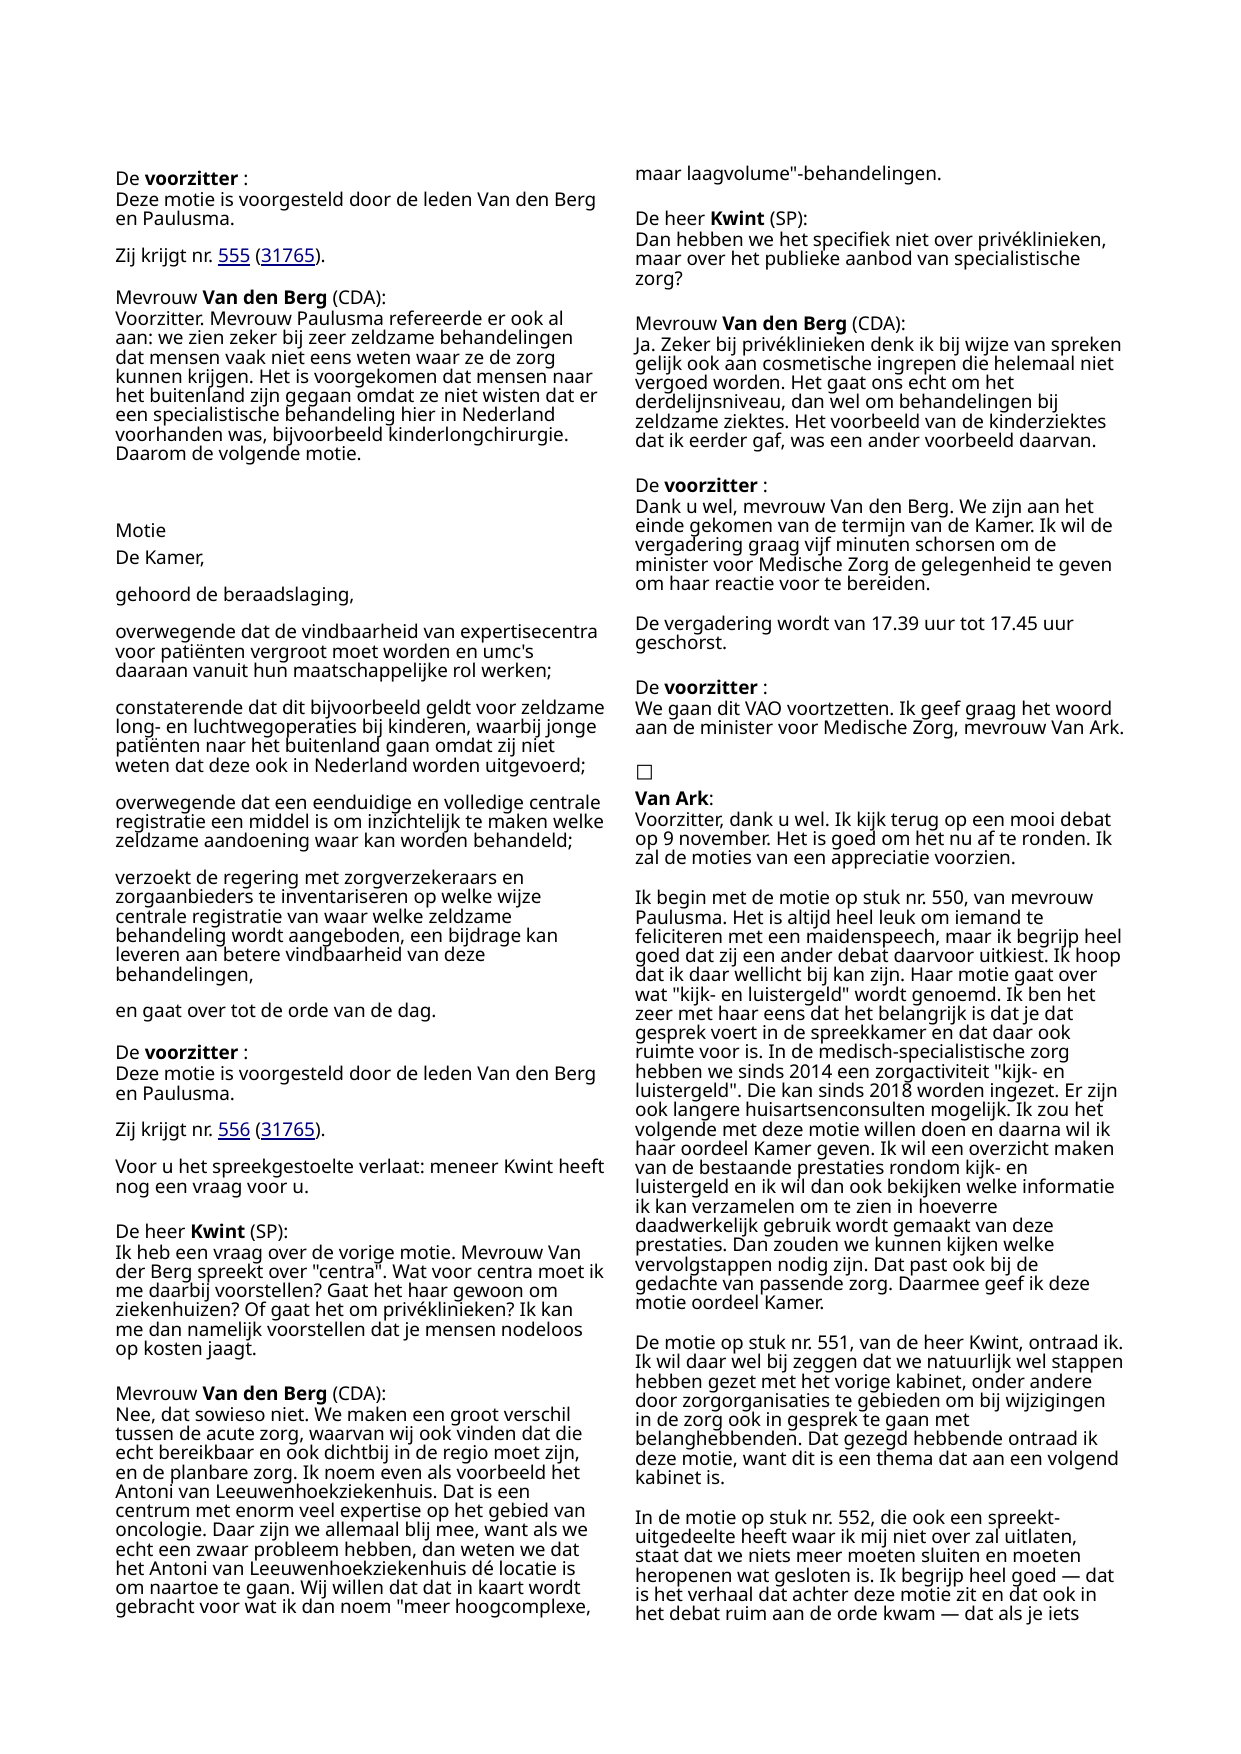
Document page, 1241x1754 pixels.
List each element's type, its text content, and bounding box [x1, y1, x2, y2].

text Dank u wel, mevrouw Van den Berg. We zijn aan het einde gekomen van de termijn van de Kamer. Ik wil de vergadering graag vijf minuten schorsen om de minister voor Medische Zorg de gelegenheid te geven om haar reactie voor te bereiden. [635, 498, 1125, 594]
text Motie [115, 518, 605, 543]
text Mevrouw Van den Berg (CDA): [115, 284, 605, 310]
text De heer Kwint (SP): [635, 205, 1125, 231]
text Voor u het spreekgestoelte verlaat: meneer Kwint heeft nog een vraag voor u. [115, 1158, 605, 1197]
text Zij krijgt nr. 555 (31765). [115, 247, 605, 267]
text De heer Kwint (SP): [115, 1218, 605, 1244]
text Van Ark: [635, 785, 1125, 811]
text De motie op stuk nr. 551, van de heer Kwint, ontraad ik. Ik wil daar wel bij zeggen dat we natuurlijk wel stappen hebben gezet met het vorige kabinet, onder andere door zorgorganisaties te gebieden om bij wijzigingen in de zorg ook in gesprek te gaan met belanghebbenden. Dat gezegd hebbende ontraad ik deze motie, want dit is een thema dat aan een volgend kabinet is. [635, 1334, 1125, 1488]
text Ik begin met de motie op stuk nr. 550, van mevrouw Paulusma. Het is altijd heel leuk om iemand te feliciteren met een maidenspeech, maar ik begrijp heel goed dat zij een ander debat daarvoor uitkiest. Ik hoop dat ik daar wellicht bij kan zijn. Haar motie gaat over wat "kijk- en luistergeld" wordt genoemd. Ik ben het zeer met haar eens dat het belangrijk is dat je dat gesprek voert in de spreekkamer en dat daar ook ruimte voor is. In de medisch-specialistische zorg hebben we sinds 2014 een zorgactiviteit "kijk- en luistergeld". Die kan sinds 2018 worden ingezet. Er zijn ook langere huisartsenconsulten mogelijk. Ik zou het volgende met deze motie willen doen en daarna wil ik haar oordeel Kamer geven. Ik wil een overzicht maken van de bestaande prestaties rondom kijk- en luistergeld en ik wil dan ook bekijken welke informatie ik kan verzamelen om te zien in hoeverre daadwerkelijk gebruik wordt gemaakt van deze prestaties. Dan zouden we kunnen kijken welke vervolgstappen nodig zijn. Dat past ook bij de gedachte van passende zorg. Daarmee geef ik deze motie oordeel Kamer. [635, 889, 1125, 1313]
text Dan hebben we het specifiek niet over privéklinieken, maar over het publieke aanbod van specialistische zorg? [635, 231, 1125, 289]
text maar laagvolume"-behandelingen. [635, 165, 1125, 184]
text en gaat over tot de orde van de dag. [115, 1002, 605, 1022]
text Voorzitter, dank u wel. Ik kijk terug op een mooi debat op 9 november. Het is goed om het nu af te ronden. Ik zal de moties van een appreciatie voorzien. [635, 811, 1125, 869]
text Deze motie is voorgesteld door de leden Van den Berg en Paulusma. [115, 1065, 605, 1104]
text gehoord de beraadslaging, [115, 586, 605, 606]
text De voorzitter : [115, 165, 605, 191]
text constaterende dat dit bijvoorbeeld geldt voor zeldzame long- en luchtwegoperaties bij kinderen, waarbij jonge patiënten naar het buitenland gaan omdat zij niet weten dat deze ook in Nederland worden uitgevoerd; [115, 699, 605, 776]
text ⬜ [635, 759, 1125, 785]
text De vergadering wordt van 17.39 uur tot 17.45 uur geschorst. [635, 615, 1125, 653]
text overwegende dat een eenduidige en volledige centrale registratie een middel is om inzichtelijk te maken welke zeldzame aandoening waar kan worden behandeld; [115, 794, 605, 851]
text We gaan dit VAO voortzetten. Ik geef graag het woord aan de minister voor Medische Zorg, mevrouw Van Ark. [635, 700, 1125, 738]
text In de motie op stuk nr. 552, die ook een spreekt-uitgedeelte heeft waar ik mij niet over zal uitlaten, staat dat we niets meer moeten sluiten en moeten heropenen wat gesloten is. Ik begrijp heel goed — dat is het verhaal dat achter deze motie zit en dat ook in het debat ruim aan de orde kwam — dat als je iets [635, 1509, 1125, 1624]
text overwegende dat de vindbaarheid van expertisecentra voor patiënten vergroot moet worden en umc's daaraan vanuit hun maatschappelijke rol werken; [115, 623, 605, 681]
text Voorzitter. Mevrouw Paulusma refereerde er ook al aan: we zien zeker bij zeer zeldzame behandelingen dat mensen vaak niet eens weten waar ze de zorg kunnen krijgen. Het is voorgekomen dat mensen naar het buitenland zijn gegaan omdat ze niet wisten dat er een specialistische behandeling hier in Nederland voorhanden was, bijvoorbeeld kinderlongchirurgie. Daarom de volgende motie. [115, 310, 605, 464]
text Ik heb een vraag over de vorige motie. Mevrouw Van der Berg spreekt over "centra". Wat voor centra moet ik me daarbij voorstellen? Gaat het haar gewoon om ziekenhuizen? Of gaat het om privéklinieken? Ik kan me dan namelijk voorstellen dat je mensen nodeloos op kosten jaagt. [115, 1244, 605, 1359]
text De Kamer, [115, 549, 605, 569]
text Nee, dat sowieso niet. We maken een groot verschil tussen de acute zorg, waarvan wij ook vinden dat die echt bereikbaar en ook dichtbij in de regio moet zijn, en de planbare zorg. Ik noem even als voorbeeld het Antoni van Leeuwenhoekziekenhuis. Dat is een centrum met enorm veel expertise op het gebied van oncologie. Daar zijn we allemaal blij mee, want als we echt een zwaar probleem hebben, dan weten we dat het Antoni van Leeuwenhoekziekenhuis dé locatie is om naartoe te gaan. Wij willen dat dat in kaart wordt gebracht voor wat ik dan noem "meer hoogcomplexe, [115, 1406, 605, 1618]
text verzoekt de regering met zorgverzekeraars en zorgaanbieders te inventariseren op welke wijze centrale registratie van waar welke zeldzame behandeling wordt aangeboden, een bijdrage kan leveren aan betere vindbaarheid van deze behandelingen, [115, 869, 605, 985]
text Deze motie is voorgesteld door de leden Van den Berg en Paulusma. [115, 191, 605, 229]
text De voorzitter : [635, 472, 1125, 498]
text De voorzitter : [635, 674, 1125, 700]
text Zij krijgt nr. 556 (31765). [115, 1121, 605, 1141]
text Mevrouw Van den Berg (CDA): [115, 1380, 605, 1406]
text Ja. Zeker bij privéklinieken denk ik bij wijze van spreken gelijk ook aan cosmetische ingrepen die helemaal niet vergoed worden. Het gaat ons echt om het derdelijnsniveau, dan wel om behandelingen bij zeldzame ziektes. Het voorbeeld van de kinderziektes dat ik eerder gaf, was een ander voorbeeld daarvan. [635, 336, 1125, 451]
text Mevrouw Van den Berg (CDA): [635, 310, 1125, 336]
text De voorzitter : [115, 1039, 605, 1065]
